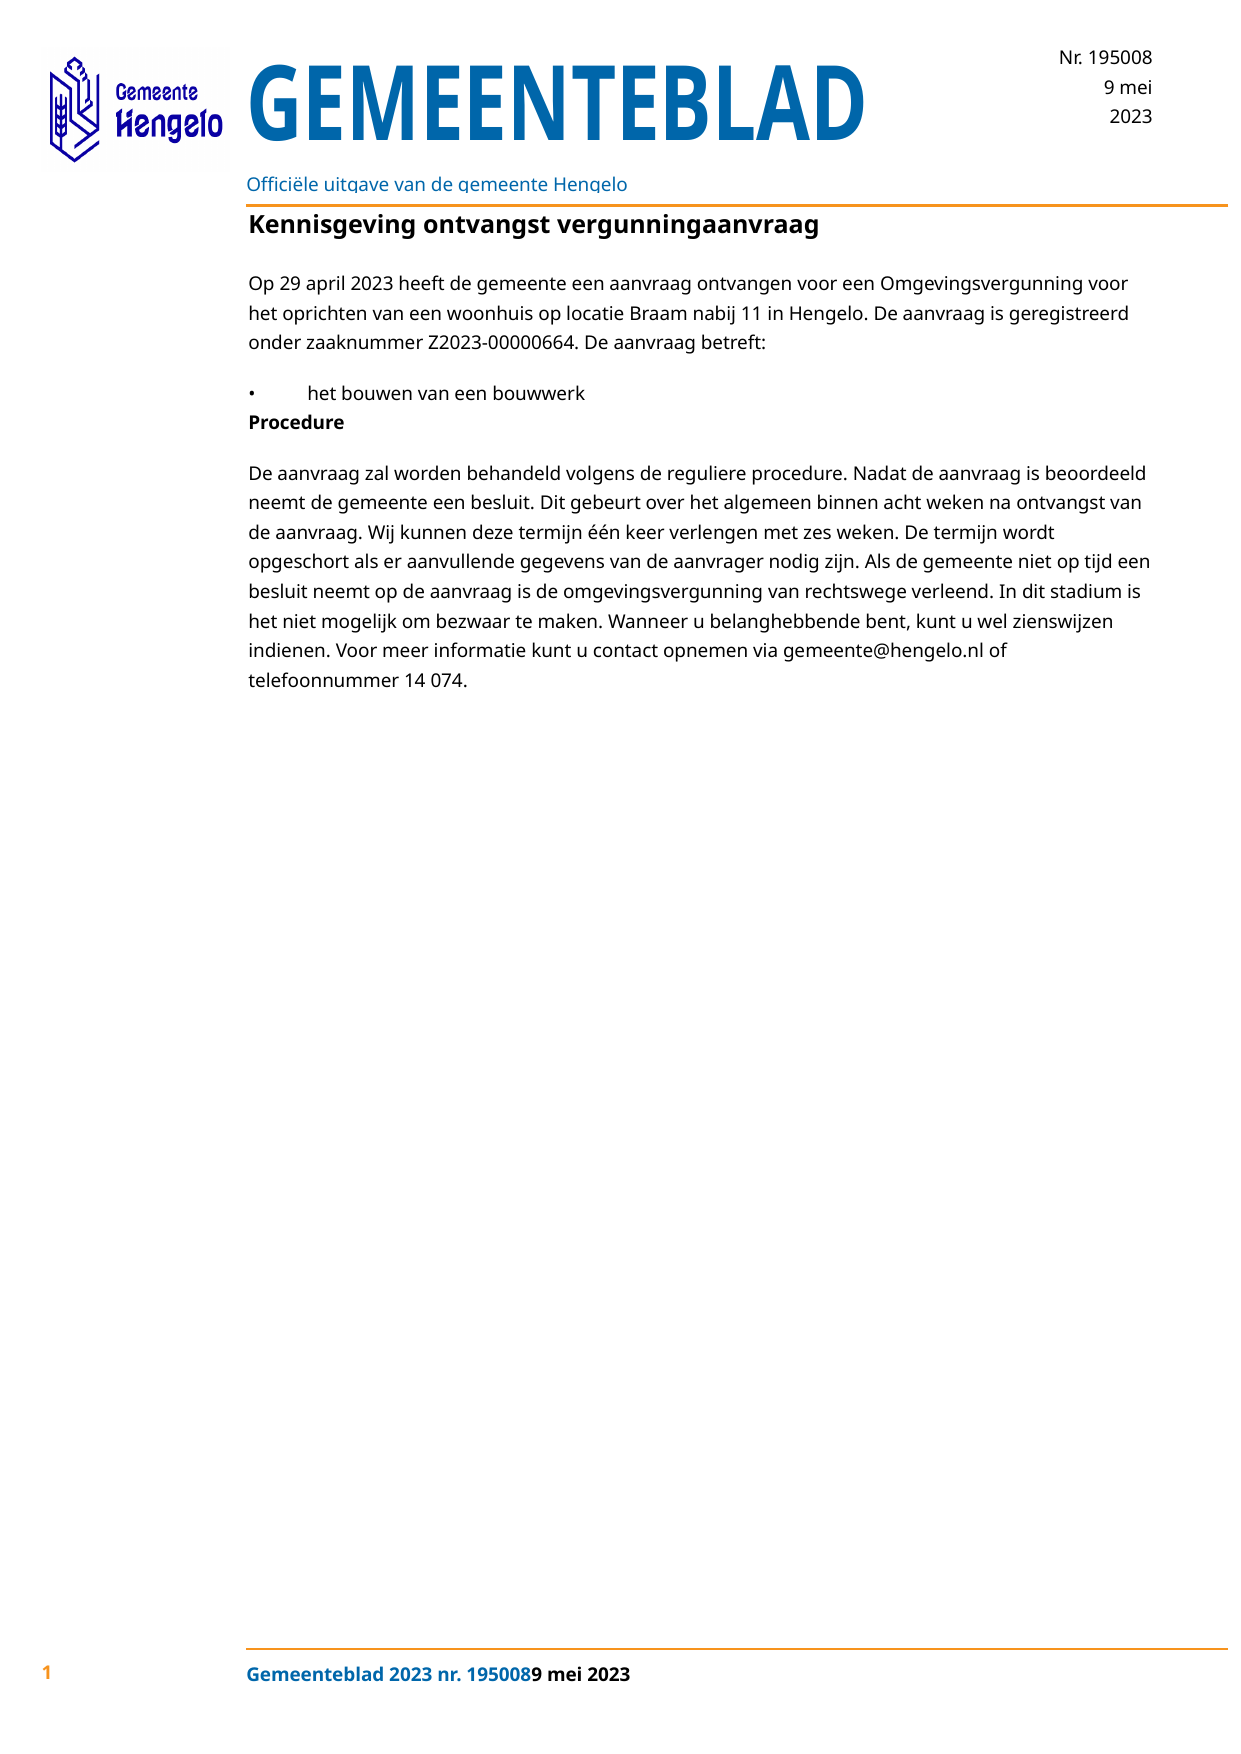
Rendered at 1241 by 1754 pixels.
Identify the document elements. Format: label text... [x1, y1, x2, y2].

text De aanvraag zal worden behandeld volgens de reguliere procedure. Nadat de aanvraag is beoordeeld neemt de gemeente een besluit. Dit gebeurt over het algemeen binnen acht weken na ontvangst van de aanvraag. Wij kunnen deze termijn één keer verlengen met zes weken. De termijn wordt opgeschort als er aanvullende gegevens van de aanvrager nodig zijn. Als de gemeente niet op tijd een besluit neemt op de aanvraag is de omgevingsvergunning van rechtswege verleend. In dit stadium is het niet mogelijk om bezwaar te maken. Wanneer u belanghebbende bent, kunt u wel zienswijzen indienen. Voor meer informatie kunt u contact opnemen via gemeente@hengelo.nl of telefoonnummer 14 074. [248, 460, 1152, 693]
list het bouwen van een bouwwerk [248, 380, 1152, 406]
text Procedure [248, 409, 1152, 435]
text Op 29 april 2023 heeft de gemeente een aanvraag ontvangen voor een Omgevingsvergunning voor het oprichten van een woonhuis op locatie Braam nabij 11 in Hengelo. De aanvraag is geregistreerd onder zaaknummer Z2023-00000664. De aanvraag betreft: [248, 270, 1152, 355]
picture [41, 47, 231, 172]
text Kennisgeving ontvangst vergunningaanvraag [248, 207, 1152, 241]
